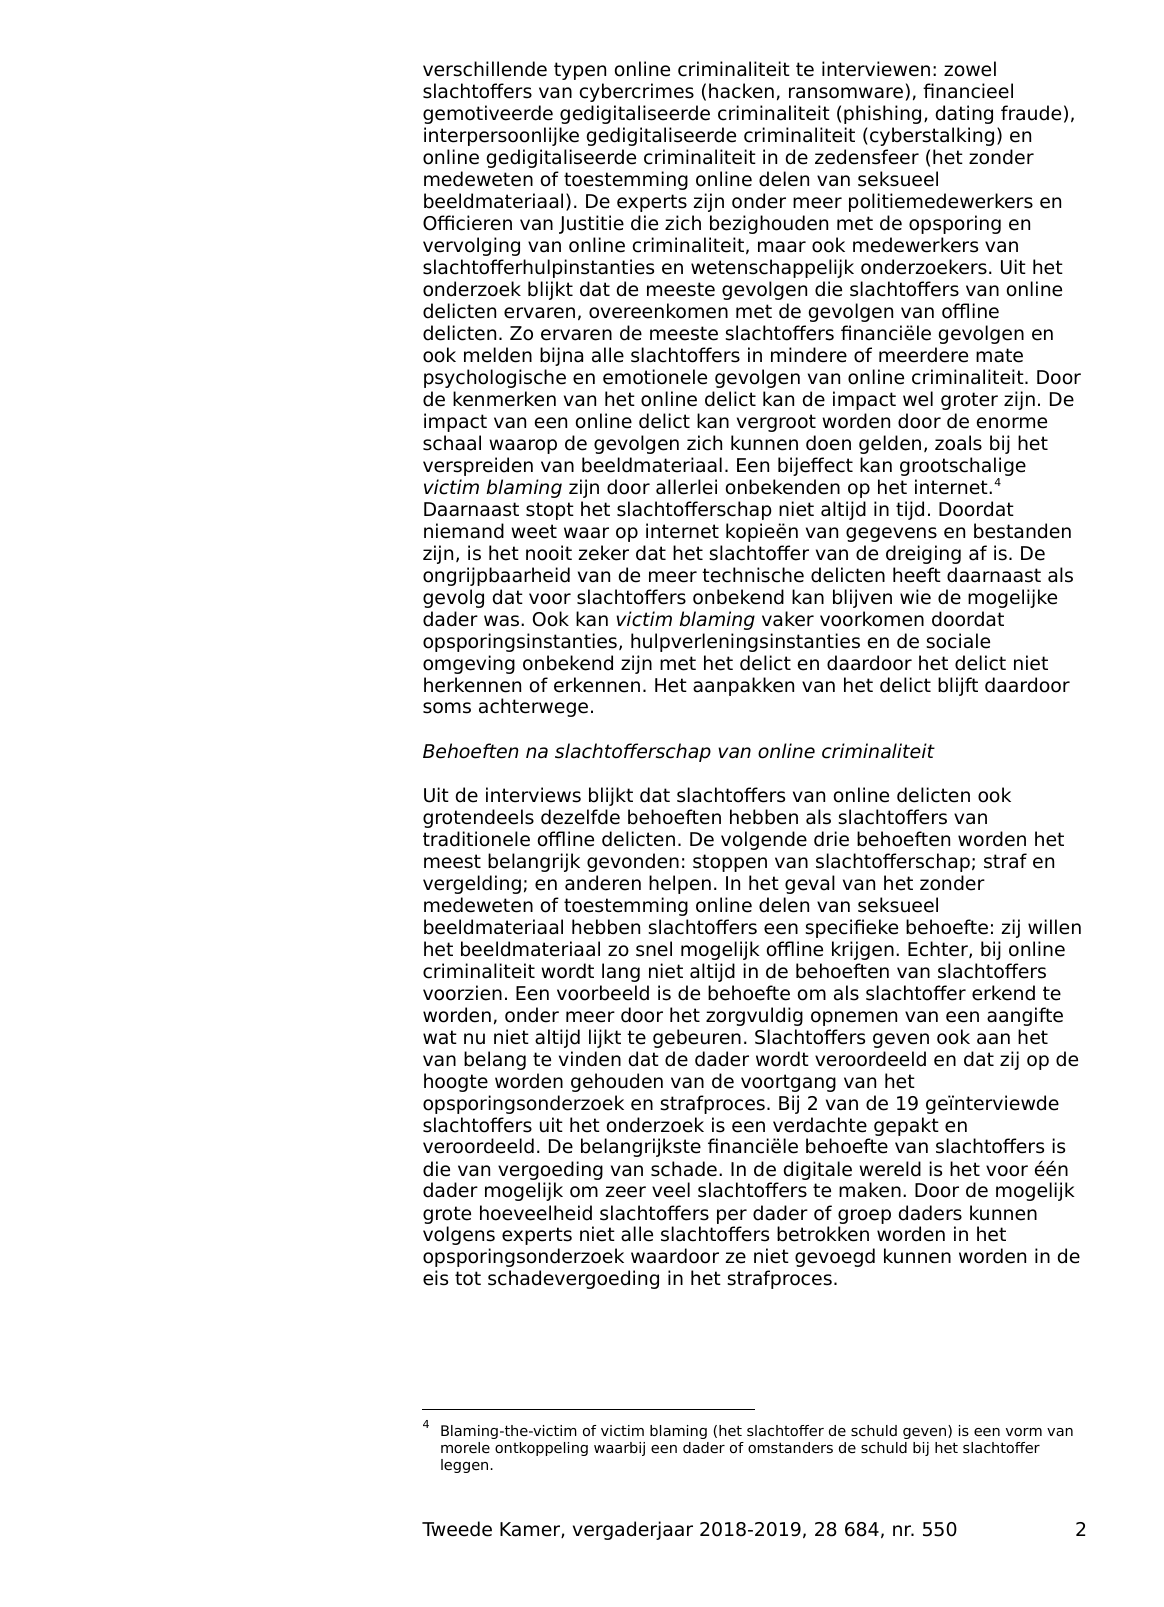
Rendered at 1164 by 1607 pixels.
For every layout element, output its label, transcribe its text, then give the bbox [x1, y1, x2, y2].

text Uit de interviews blijkt dat slachtoffers van online delicten ook grotendeels dezelfde behoeften hebben als slachtoffers van traditionele offline delicten. De volgende drie behoeften worden het meest belangrijk gevonden: stoppen van slachtofferschap; straf en vergelding; en anderen helpen. In het geval van het zonder medeweten of toestemming online delen van seksueel beeldmateriaal hebben slachtoffers een specifieke behoefte: zij willen het beeldmateriaal zo snel mogelijk offline krijgen. Echter, bij online criminaliteit wordt lang niet altijd in de behoeften van slachtoffers voorzien. Een voorbeeld is de behoefte om als slachtoffer erkend te worden, onder meer door het zorgvuldig opnemen van een aangifte wat nu niet altijd lijkt te gebeuren. Slachtoffers geven ook aan het van belang te vinden dat de dader wordt veroordeeld en dat zij op de hoogte worden gehouden van de voortgang van het opsporingsonderzoek en strafproces. Bij 2 van de 19 geïnterviewde slachtoffers uit het onderzoek is een verdachte gepakt en veroordeeld. De belangrijkste financiële behoefte van slachtoffers is die van vergoeding van schade. In de digitale wereld is het voor één dader mogelijk om zeer veel slachtoffers te maken. Door de mogelijk grote hoeveelheid slachtoffers per dader of groep daders kunnen volgens experts niet alle slachtoffers betrokken worden in het opsporingsonderzoek waardoor ze niet gevoegd kunnen worden in de eis tot schadevergoeding in het strafproces. [422, 785, 1087, 1290]
subtitle Behoeften na slachtofferschap van online criminaliteit [422, 741, 1087, 763]
text Blaming-the-victim of victim blaming (het slachtoffer de schuld geven) is een vorm van morele ontkoppeling waarbij een dader of omstanders de schuld bij het slachtoffer leggen. [422, 1418, 1087, 1474]
text verschillende typen online criminaliteit te interviewen: zowel slachtoffers van cybercrimes (hacken, ransomware), financieel gemotiveerde gedigitaliseerde criminaliteit (phishing, dating fraude), interpersoonlijke gedigitaliseerde criminaliteit (cyberstalking) en online gedigitaliseerde criminaliteit in de zedensfeer (het zonder medeweten of toestemming online delen van seksueel beeldmateriaal). De experts zijn onder meer politiemedewerkers en Officieren van Justitie die zich bezighouden met de opsporing en vervolging van online criminaliteit, maar ook medewerkers van slachtofferhulpinstanties en wetenschappelijk onderzoekers. Uit het onderzoek blijkt dat de meeste gevolgen die slachtoffers van online delicten ervaren, overeenkomen met de gevolgen van offline delicten. Zo ervaren de meeste slachtoffers financiële gevolgen en ook melden bijna alle slachtoffers in mindere of meerdere mate psychologische en emotionele gevolgen van online criminaliteit. Door de kenmerken van het online delict kan de impact wel groter zijn. De impact van een online delict kan vergroot worden door de enorme schaal waarop de gevolgen zich kunnen doen gelden, zoals bij het verspreiden van beeldmateriaal. Een bijeffect kan grootschalige victim blaming zijn door allerlei onbekenden op het internet. Daarnaast stopt het slachtofferschap niet altijd in tijd. Doordat niemand weet waar op internet kopieën van gegevens en bestanden zijn, is het nooit zeker dat het slachtoffer van de dreiging af is. De ongrijpbaarheid van de meer technische delicten heeft daarnaast als gevolg dat voor slachtoffers onbekend kan blijven wie de mogelijke dader was. Ook kan victim blaming vaker voorkomen doordat opsporingsinstanties, hulpverleningsinstanties en de sociale omgeving onbekend zijn met het delict en daardoor het delict niet herkennen of erkennen. Het aanpakken van het delict blijft daardoor soms achterwege. [422, 59, 1087, 718]
